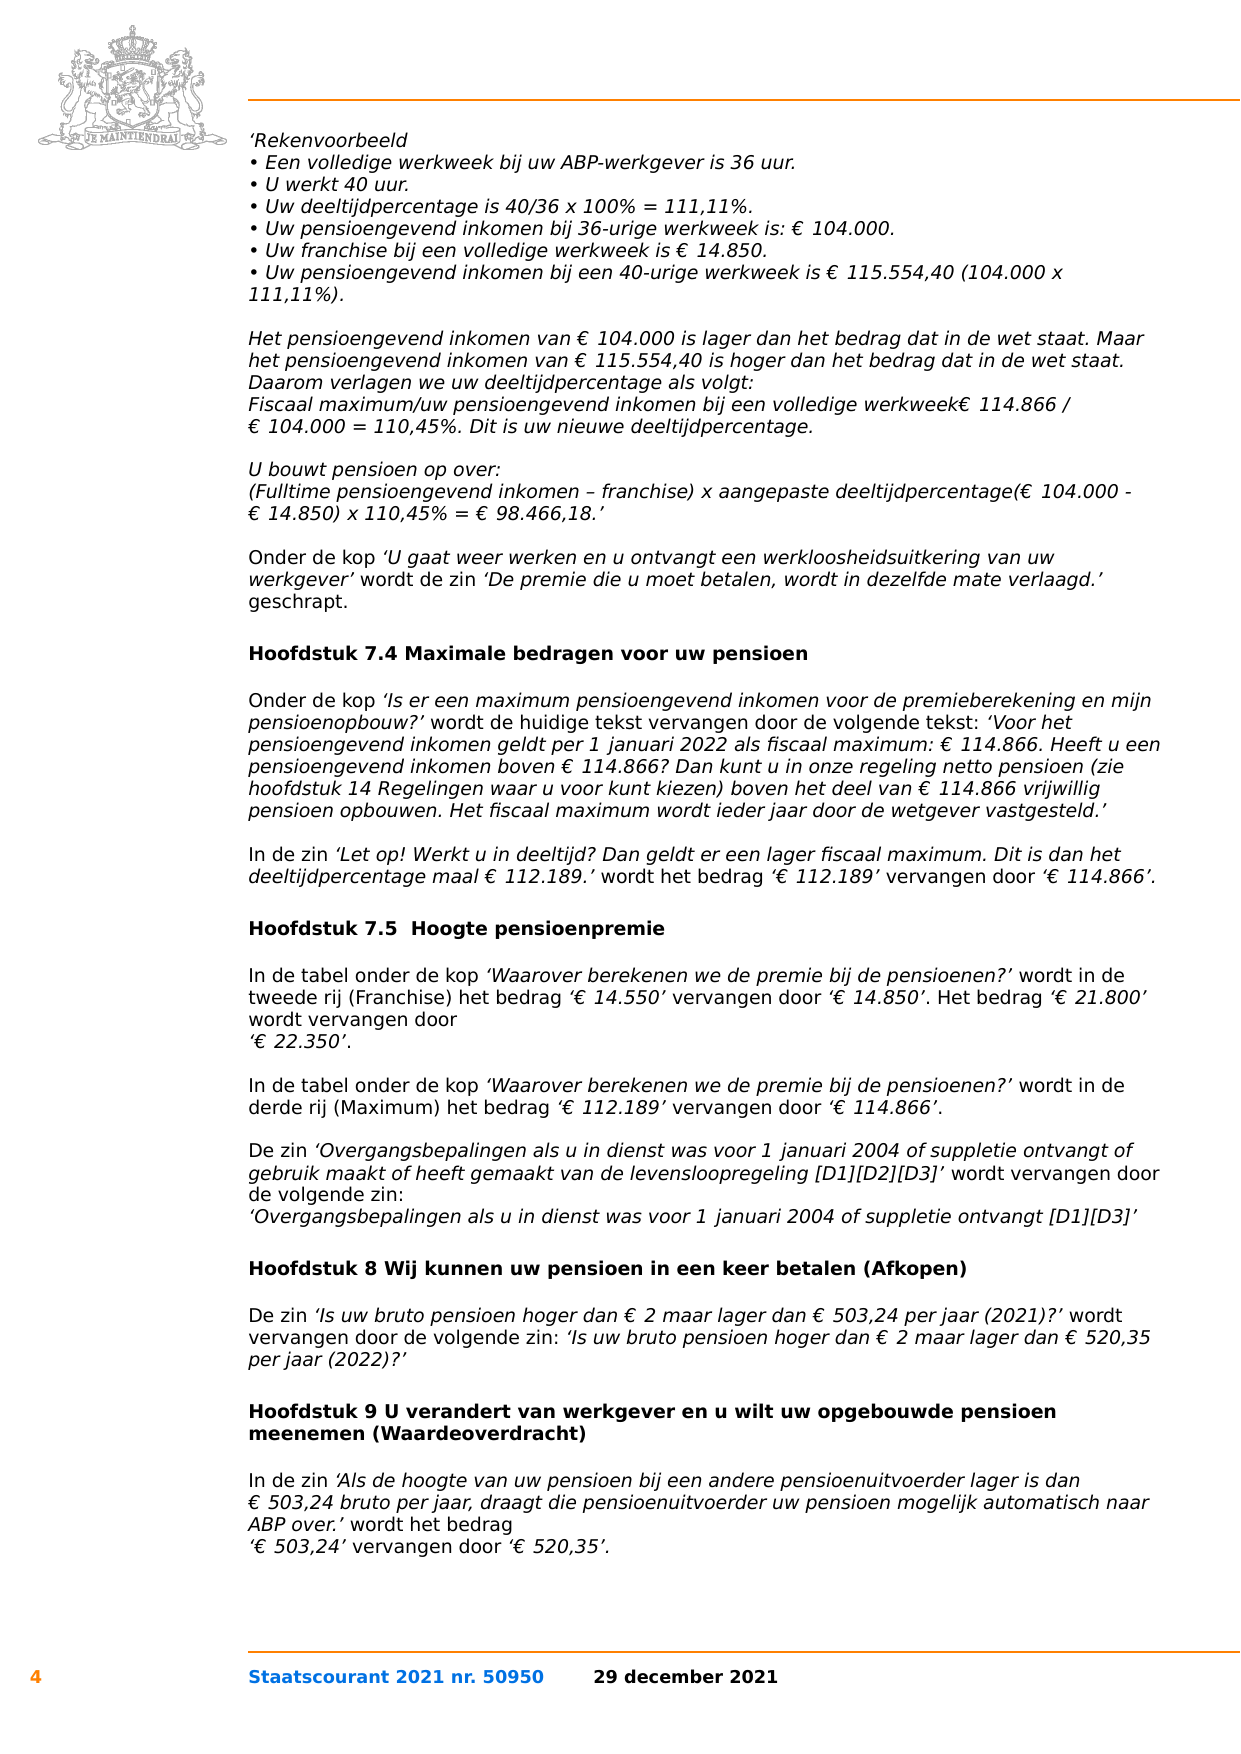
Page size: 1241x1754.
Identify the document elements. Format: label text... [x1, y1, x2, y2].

text ‘€ 503,24’ vervangen door ‘€ 520,35’. [248, 1536, 1163, 1558]
text • Uw franchise bij een volledige werkweek is € 14.850. [248, 240, 1163, 262]
text In de tabel onder de kop ‘Waarover berekenen we de premie bij de pensioenen?’ wordt in de tweede rij (Franchise) het bedrag ‘€ 14.550’ vervangen door ‘€ 14.850’. Het bedrag ‘€ 21.800’ wordt vervangen door [248, 965, 1163, 1031]
subtitle ‘Rekenvoorbeeld [248, 130, 1163, 152]
text In de zin ‘Als de hoogte van uw pensioen bij een andere pensioenuitvoerder lager is dan € 503,24 bruto per jaar, draagt die pensioenuitvoerder uw pensioen mogelijk automatisch naar ABP over.’ wordt het bedrag [248, 1470, 1163, 1536]
text U bouwt pensioen op over: [248, 459, 1163, 481]
subtitle Hoofdstuk 7.5 Hoogte pensioenpremie [248, 918, 1163, 940]
text In de zin ‘Let op! Werkt u in deeltijd? Dan geldt er een lager fiscaal maximum. Dit is dan het deeltijdpercentage maal € 112.189.’ wordt het bedrag ‘€ 112.189’ vervangen door ‘€ 114.866’. [248, 844, 1163, 888]
text Fiscaal maximum/uw pensioengevend inkomen bij een volledige werkweek€ 114.866 / € 104.000 = 110,45%. Dit is uw nieuwe deeltijdpercentage. [248, 393, 1163, 437]
text Onder de kop ‘Is er een maximum pensioengevend inkomen voor de premieberekening en mijn pensioenopbouw?’ wordt de huidige tekst vervangen door de volgende tekst: ‘Voor het pensioengevend inkomen geldt per 1 januari 2022 als fiscaal maximum: € 114.866. Heeft u een pensioengevend inkomen boven € 114.866? Dan kunt u in onze regeling netto pensioen (zie hoofdstuk 14 Regelingen waar u voor kunt kiezen) boven het deel van € 114.866 vrijwillig pensioen opbouwen. Het fiscaal maximum wordt ieder jaar door de wetgever vastgesteld.’ [248, 690, 1163, 822]
text ‘Overgangsbepalingen als u in dienst was voor 1 januari 2004 of suppletie ontvangt [D1][D3]’ [248, 1206, 1163, 1228]
text (Fulltime pensioengevend inkomen – franchise) x aangepaste deeltijdpercentage(€ 104.000 - € 14.850) x 110,45% = € 98.466,18.’ [248, 481, 1163, 525]
text De zin ‘Is uw bruto pensioen hoger dan € 2 maar lager dan € 503,24 per jaar (2021)?’ wordt vervangen door de volgende zin: ‘Is uw bruto pensioen hoger dan € 2 maar lager dan € 520,35 per jaar (2022)?’ [248, 1305, 1163, 1371]
text Het pensioengevend inkomen van € 104.000 is lager dan het bedrag dat in de wet staat. Maar het pensioengevend inkomen van € 115.554,40 is hoger dan het bedrag dat in de wet staat. Daarom verlagen we uw deeltijdpercentage als volgt: [248, 328, 1163, 393]
picture [38, 25, 227, 150]
text • Een volledige werkweek bij uw ABP-werkgever is 36 uur. [248, 152, 1163, 174]
text De zin ‘Overgangsbepalingen als u in dienst was voor 1 januari 2004 of suppletie ontvangt of gebruik maakt of heeft gemaakt van de levensloopregeling [D1][D2][D3]’ wordt vervangen door de volgende zin: [248, 1140, 1163, 1206]
text • Uw deeltijdpercentage is 40/36 x 100% = 111,11%. [248, 196, 1163, 218]
subtitle Hoofdstuk 8 Wij kunnen uw pensioen in een keer betalen (Afkopen) [248, 1258, 1163, 1280]
subtitle Hoofdstuk 9 U verandert van werkgever en u wilt uw opgebouwde pensioen meenemen (Waardeoverdracht) [248, 1401, 1163, 1445]
text • Uw pensioengevend inkomen bij een 40-urige werkweek is € 115.554,40 (104.000 x 111,11%). [248, 262, 1163, 306]
text ‘€ 22.350’. [248, 1031, 1163, 1053]
text • U werkt 40 uur. [248, 174, 1163, 196]
subtitle Hoofdstuk 7.4 Maximale bedragen voor uw pensioen [248, 643, 1163, 665]
text Onder de kop ‘U gaat weer werken en u ontvangt een werkloosheidsuitkering van uw werkgever’ wordt de zin ‘De premie die u moet betalen, wordt in dezelfde mate verlaagd.’ geschrapt. [248, 547, 1163, 613]
text • Uw pensioengevend inkomen bij 36-urige werkweek is: € 104.000. [248, 218, 1163, 240]
text In de tabel onder de kop ‘Waarover berekenen we de premie bij de pensioenen?’ wordt in de derde rij (Maximum) het bedrag ‘€ 112.189’ vervangen door ‘€ 114.866’. [248, 1074, 1163, 1118]
